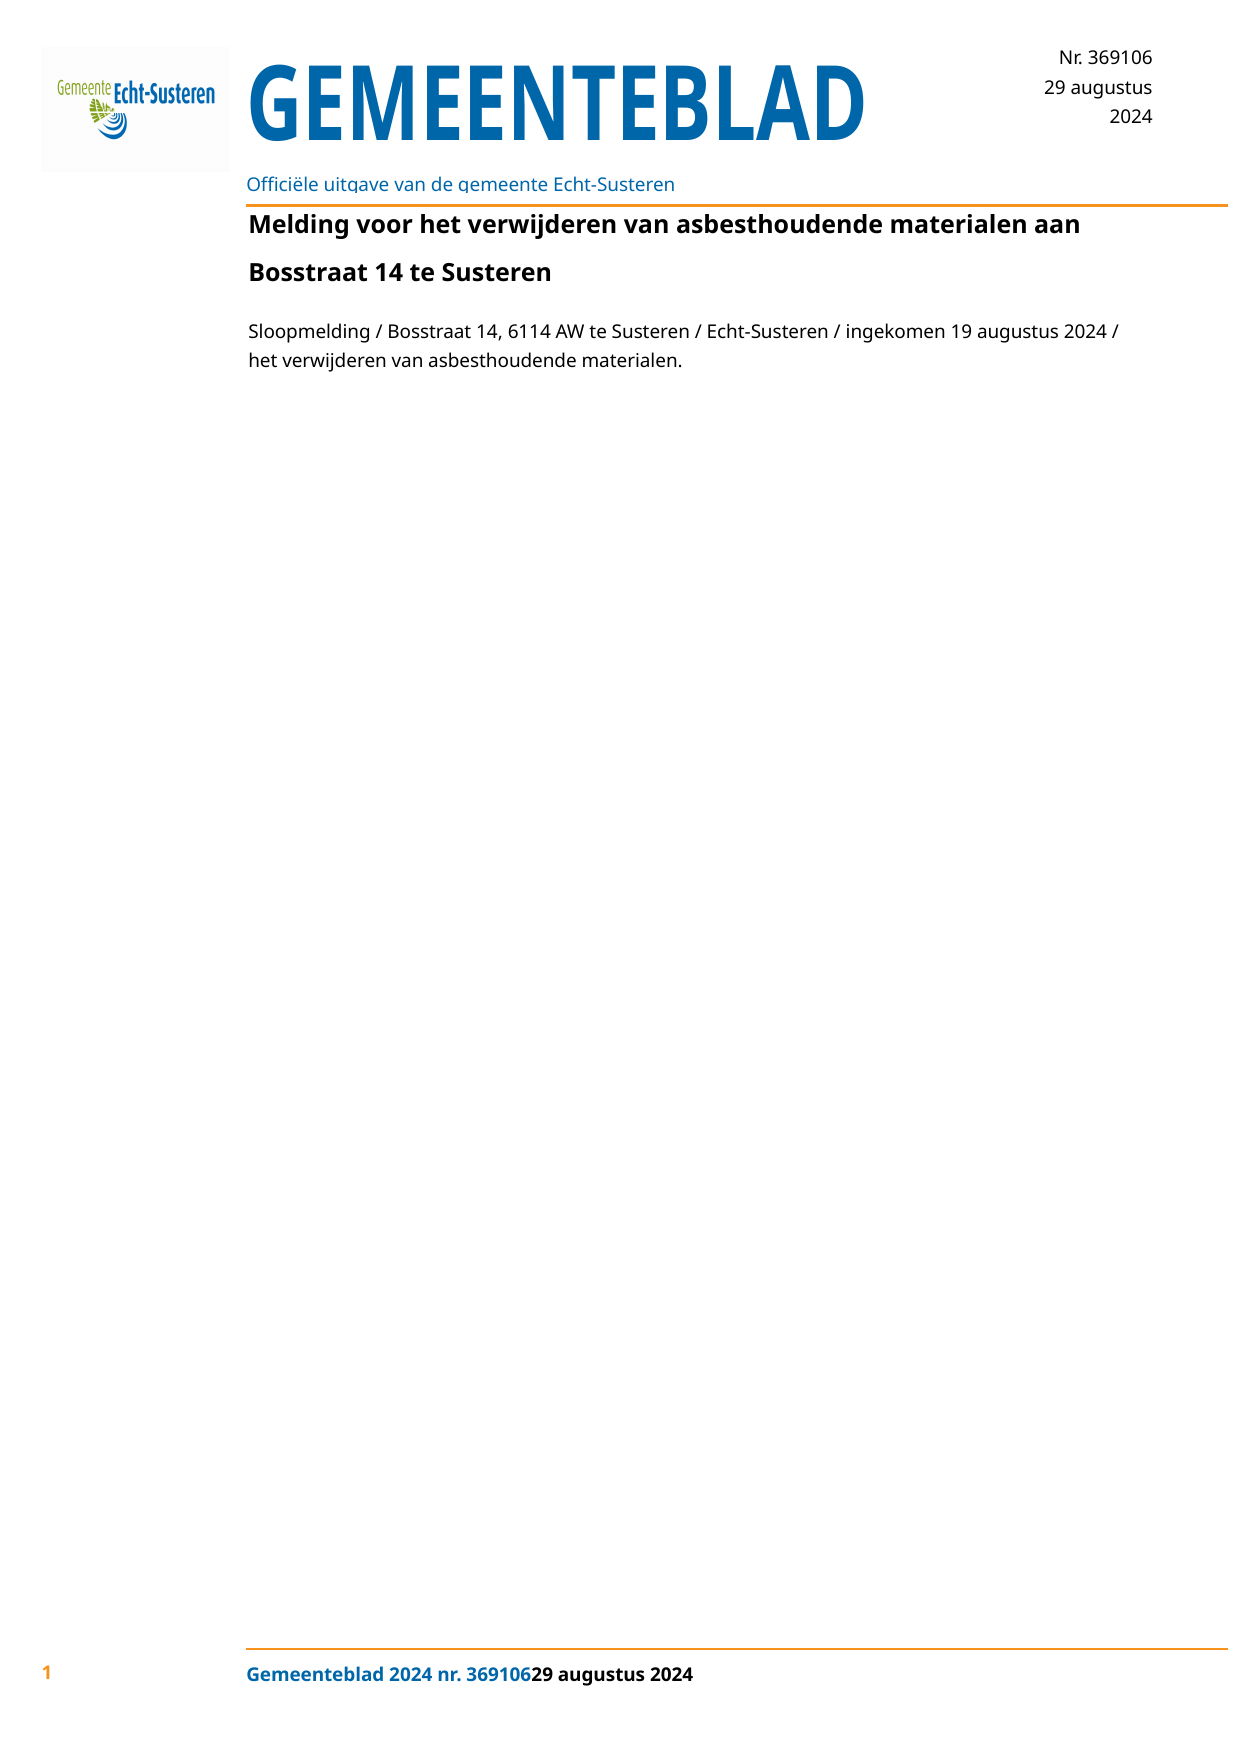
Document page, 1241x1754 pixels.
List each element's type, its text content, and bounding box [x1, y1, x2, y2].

text Sloopmelding / Bosstraat 14, 6114 AW te Susteren / Echt-Susteren / ingekomen 19 augustus 2024 / het verwijderen van asbesthoudende materialen. [248, 318, 1152, 373]
picture [41, 47, 231, 172]
text Melding voor het verwijderen van asbesthoudende materialen aan Bosstraat 14 te Susteren [248, 207, 1152, 288]
